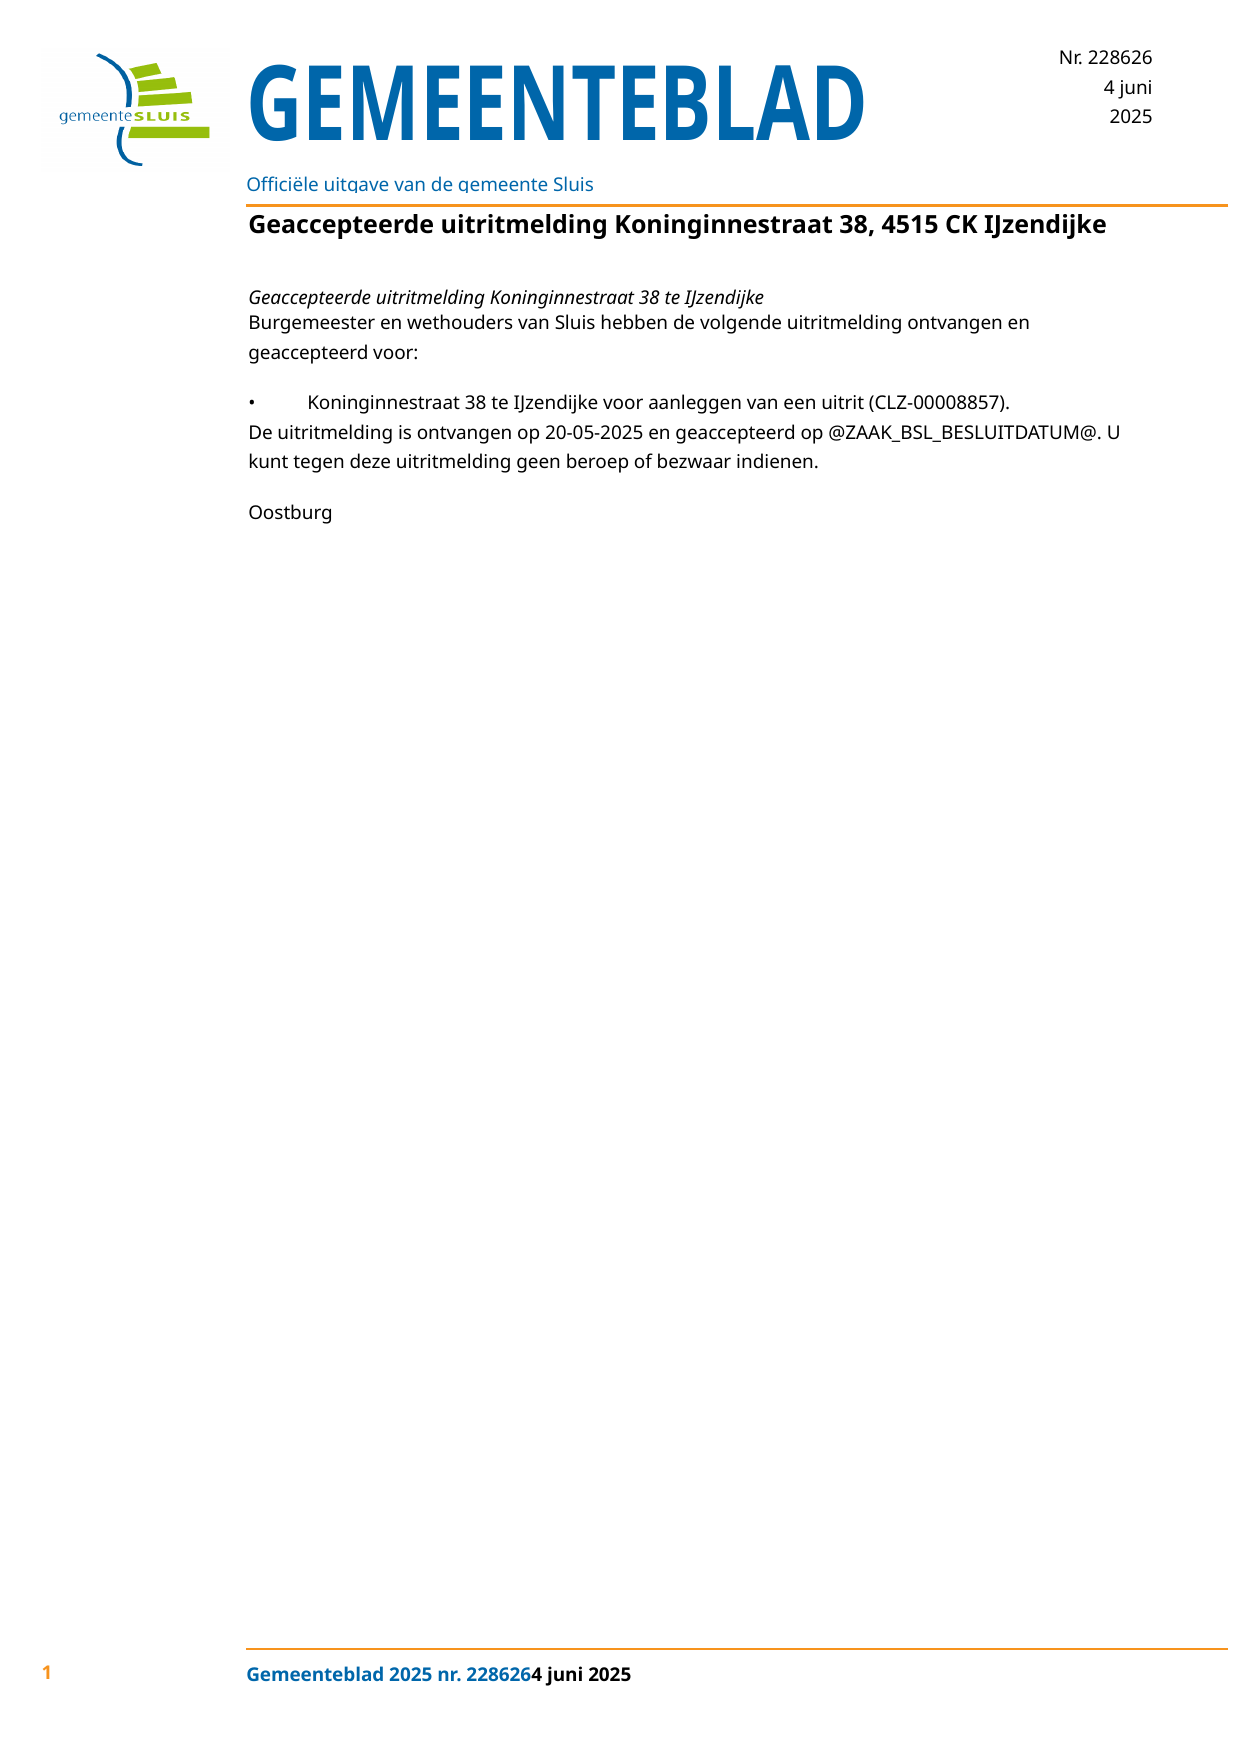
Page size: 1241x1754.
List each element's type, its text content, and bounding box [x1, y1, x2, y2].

text De uitritmelding is ontvangen op 20-05-2025 en geaccepteerd op @ZAAK_BSL_BESLUITDATUM@. U kunt tegen deze uitritmelding geen beroep of bezwaar indienen. [248, 419, 1152, 474]
list Koninginnestraat 38 te IJzendijke voor aanleggen van een uitrit (CLZ-00008857). [248, 389, 1152, 415]
text Burgemeester en wethouders van Sluis hebben de volgende uitritmelding ontvangen en geaccepteerd voor: [248, 309, 1152, 365]
text Geaccepteerde uitritmelding Koninginnestraat 38 te IJzendijke [248, 284, 1152, 309]
text Oostburg [248, 499, 1152, 525]
picture [41, 47, 231, 172]
text Geaccepteerde uitritmelding Koninginnestraat 38, 4515 CK IJzendijke [248, 207, 1152, 241]
